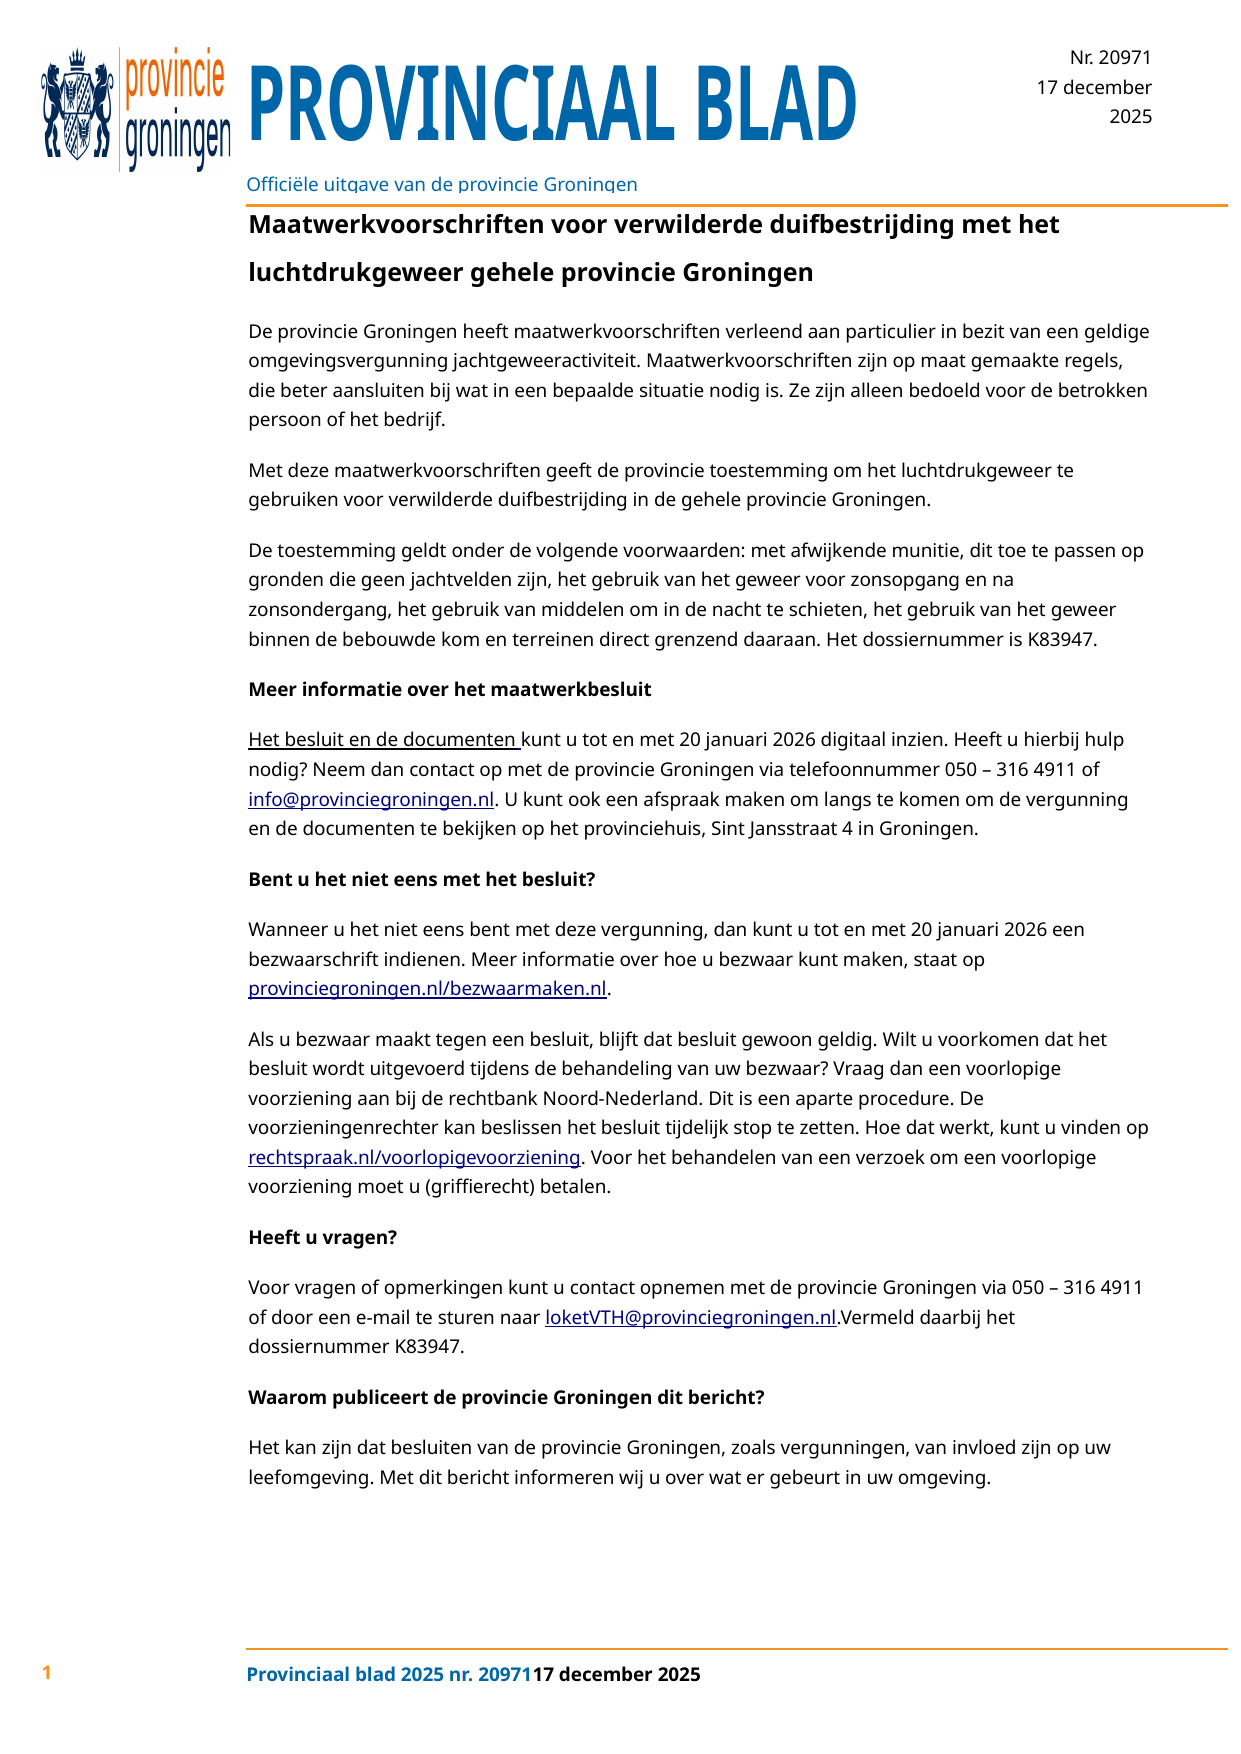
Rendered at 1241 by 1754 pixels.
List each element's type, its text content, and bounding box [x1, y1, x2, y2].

text Wanneer u het niet eens bent met deze vergunning, dan kunt u tot en met 20 januari 2026 een bezwaarschrift indienen. Meer informatie over hoe u bezwaar kunt maken, staat op provinciegroningen.nl/bezwaarmaken.nl. [248, 916, 1152, 1001]
picture [41, 47, 231, 172]
text Als u bezwaar maakt tegen een besluit, blijft dat besluit gewoon geldig. Wilt u voorkomen dat het besluit wordt uitgevoerd tijdens de behandeling van uw bezwaar? Vraag dan een voorlopige voorziening aan bij de rechtbank Noord-Nederland. Dit is een aparte procedure. De voorzieningenrechter kan beslissen het besluit tijdelijk stop te zetten. Hoe dat werkt, kunt u vinden op rechtspraak.nl/voorlopigevoorziening. Voor het behandelen van een verzoek om een voorlopige voorziening moet u (griffierecht) betalen. [248, 1026, 1152, 1199]
text Bent u het niet eens met het besluit? [248, 866, 1152, 892]
text Het kan zijn dat besluiten van de provincie Groningen, zoals vergunningen, van invloed zijn op uw leefomgeving. Met dit bericht informeren wij u over wat er gebeurt in uw omgeving. [248, 1434, 1152, 1490]
text Voor vragen of opmerkingen kunt u contact opnemen met de provincie Groningen via 050 – 316 4911 of door een e-mail te sturen naar loketVTH@provinciegroningen.nl.Vermeld daarbij het dossiernummer K83947. [248, 1274, 1152, 1359]
text Met deze maatwerkvoorschriften geeft de provincie toestemming om het luchtdrukgeweer te gebruiken voor verwilderde duifbestrijding in de gehele provincie Groningen. [248, 457, 1152, 512]
text Meer informatie over het maatwerkbesluit [248, 676, 1152, 702]
text Het besluit en de documenten kunt u tot en met 20 januari 2026 digitaal inzien. Heeft u hierbij hulp nodig? Neem dan contact op met de provincie Groningen via telefoonnummer 050 – 316 4911 of info@provinciegroningen.nl. U kunt ook een afspraak maken om langs te komen om de vergunning en de documenten te bekijken op het provinciehuis, Sint Jansstraat 4 in Groningen. [248, 727, 1152, 841]
text Waarom publiceert de provincie Groningen dit bericht? [248, 1384, 1152, 1410]
text Maatwerkvoorschriften voor verwilderde duifbestrijding met het luchtdrukgeweer gehele provincie Groningen [248, 207, 1152, 288]
text De toestemming geldt onder de volgende voorwaarden: met afwijkende munitie, dit toe te passen op gronden die geen jachtvelden zijn, het gebruik van het geweer voor zonsopgang en na zonsondergang, het gebruik van middelen om in de nacht te schieten, het gebruik van het geweer binnen de bebouwde kom en terreinen direct grenzend daaraan. Het dossiernummer is K83947. [248, 537, 1152, 652]
text De provincie Groningen heeft maatwerkvoorschriften verleend aan particulier in bezit van een geldige omgevingsvergunning jachtgeweeractiviteit. Maatwerkvoorschriften zijn op maat gemaakte regels, die beter aansluiten bij wat in een bepaalde situatie nodig is. Ze zijn alleen bedoeld voor de betrokken persoon of het bedrijf. [248, 318, 1152, 432]
text Heeft u vragen? [248, 1224, 1152, 1250]
